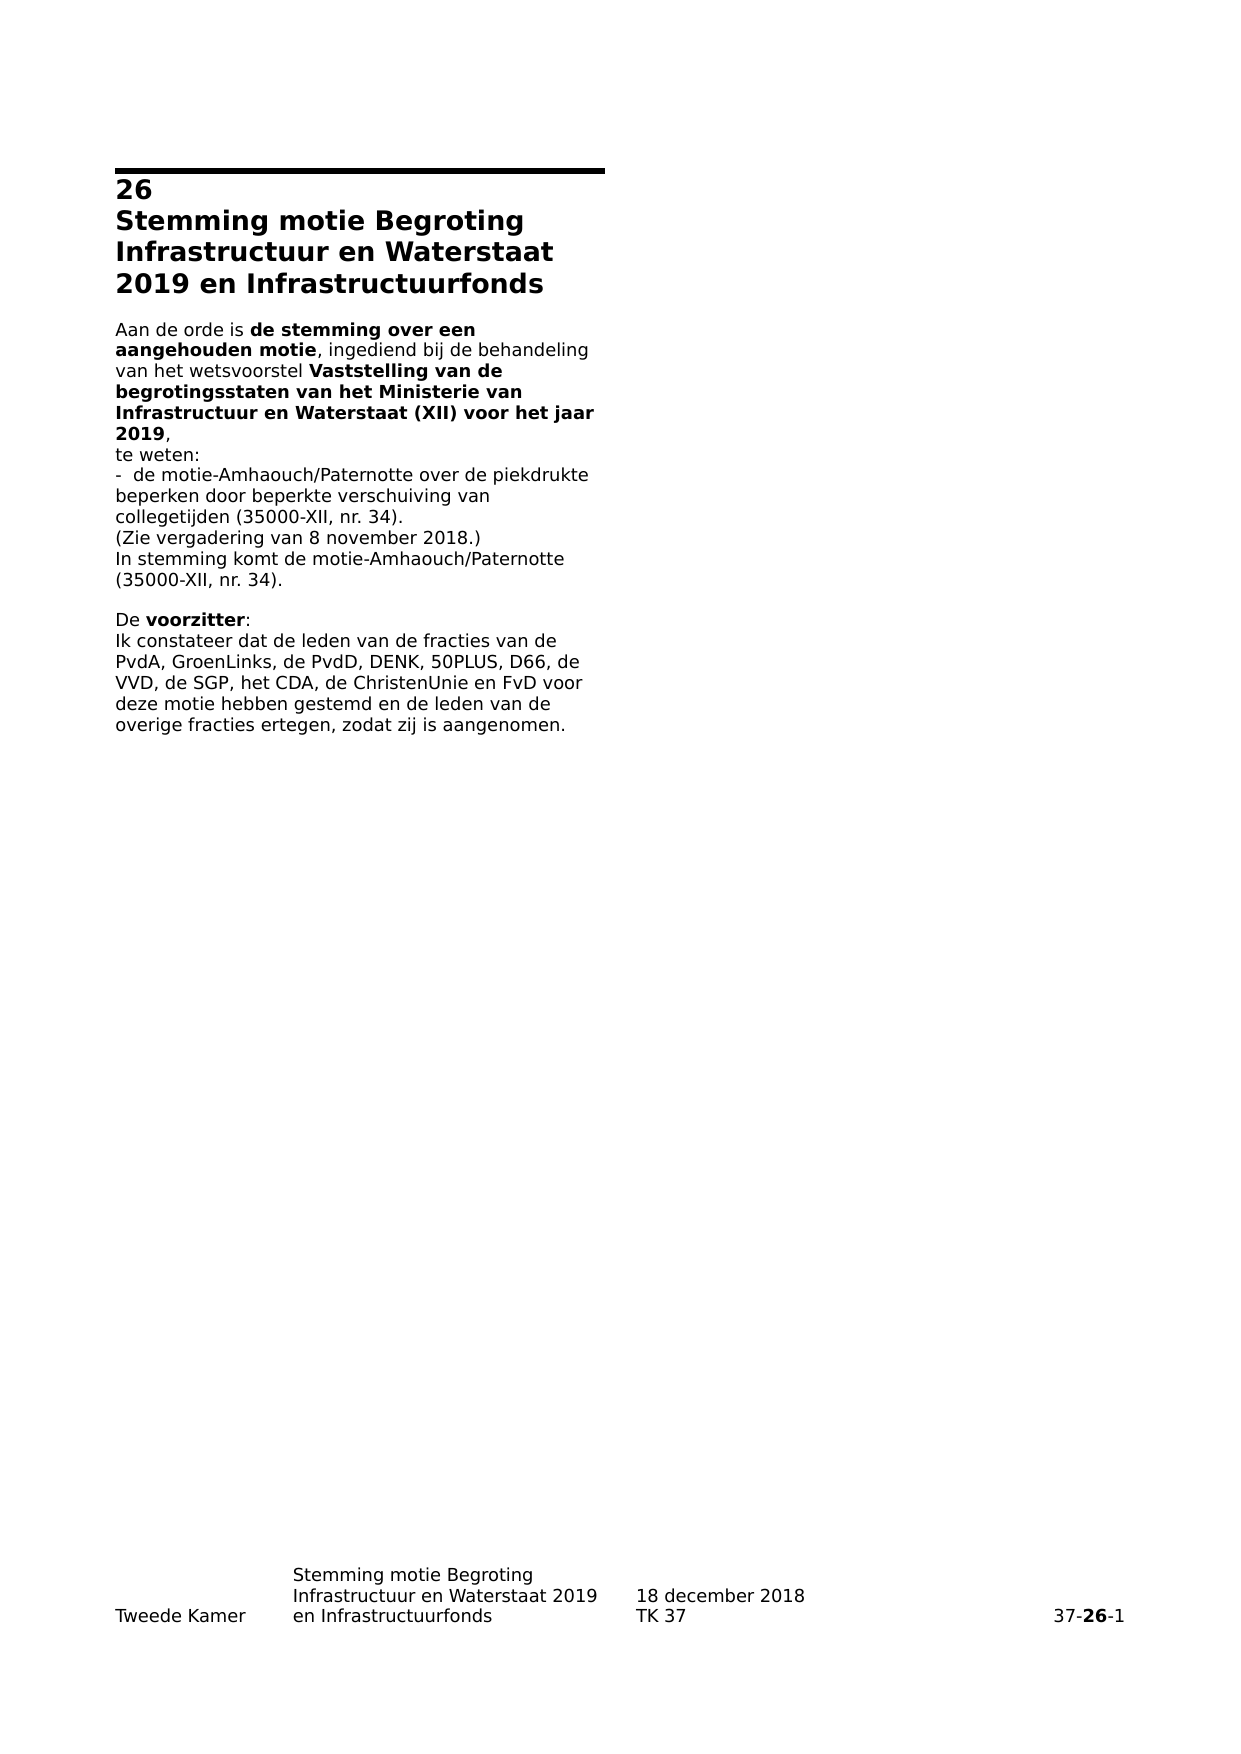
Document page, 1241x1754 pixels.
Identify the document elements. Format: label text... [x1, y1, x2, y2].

text Ik constateer dat de leden van de fracties van de PvdA, GroenLinks, de PvdD, DENK, 50PLUS, D66, de VVD, de SGP, het CDA, de ChristenUnie en FvD voor deze motie hebben gestemd en de leden van de overige fracties ertegen, zodat zij is aangenomen. [115, 631, 605, 735]
text In stemming komt de motie-Amhaouch/Paternotte (35000-XII, nr. 34). [115, 548, 605, 590]
title 26 Stemming motie Begroting Infrastructuur en Waterstaat 2019 en Infrastructuurfonds [115, 174, 605, 299]
list de motie-Amhaouch/Paternotte over de piekdrukte beperken door beperkte verschuiving van collegetijden (35000-XII, nr. 34). [115, 465, 605, 528]
text De voorzitter: [115, 610, 605, 631]
text Aan de orde is de stemming over een aangehouden motie, ingediend bij de behandeling van het wetsvoorstel Vaststelling van de begrotingsstaten van het Ministerie van Infrastructuur en Waterstaat (XII) voor het jaar 2019, [115, 319, 605, 444]
text (Zie vergadering van 8 november 2018.) [115, 528, 605, 548]
text te weten: [115, 444, 605, 465]
